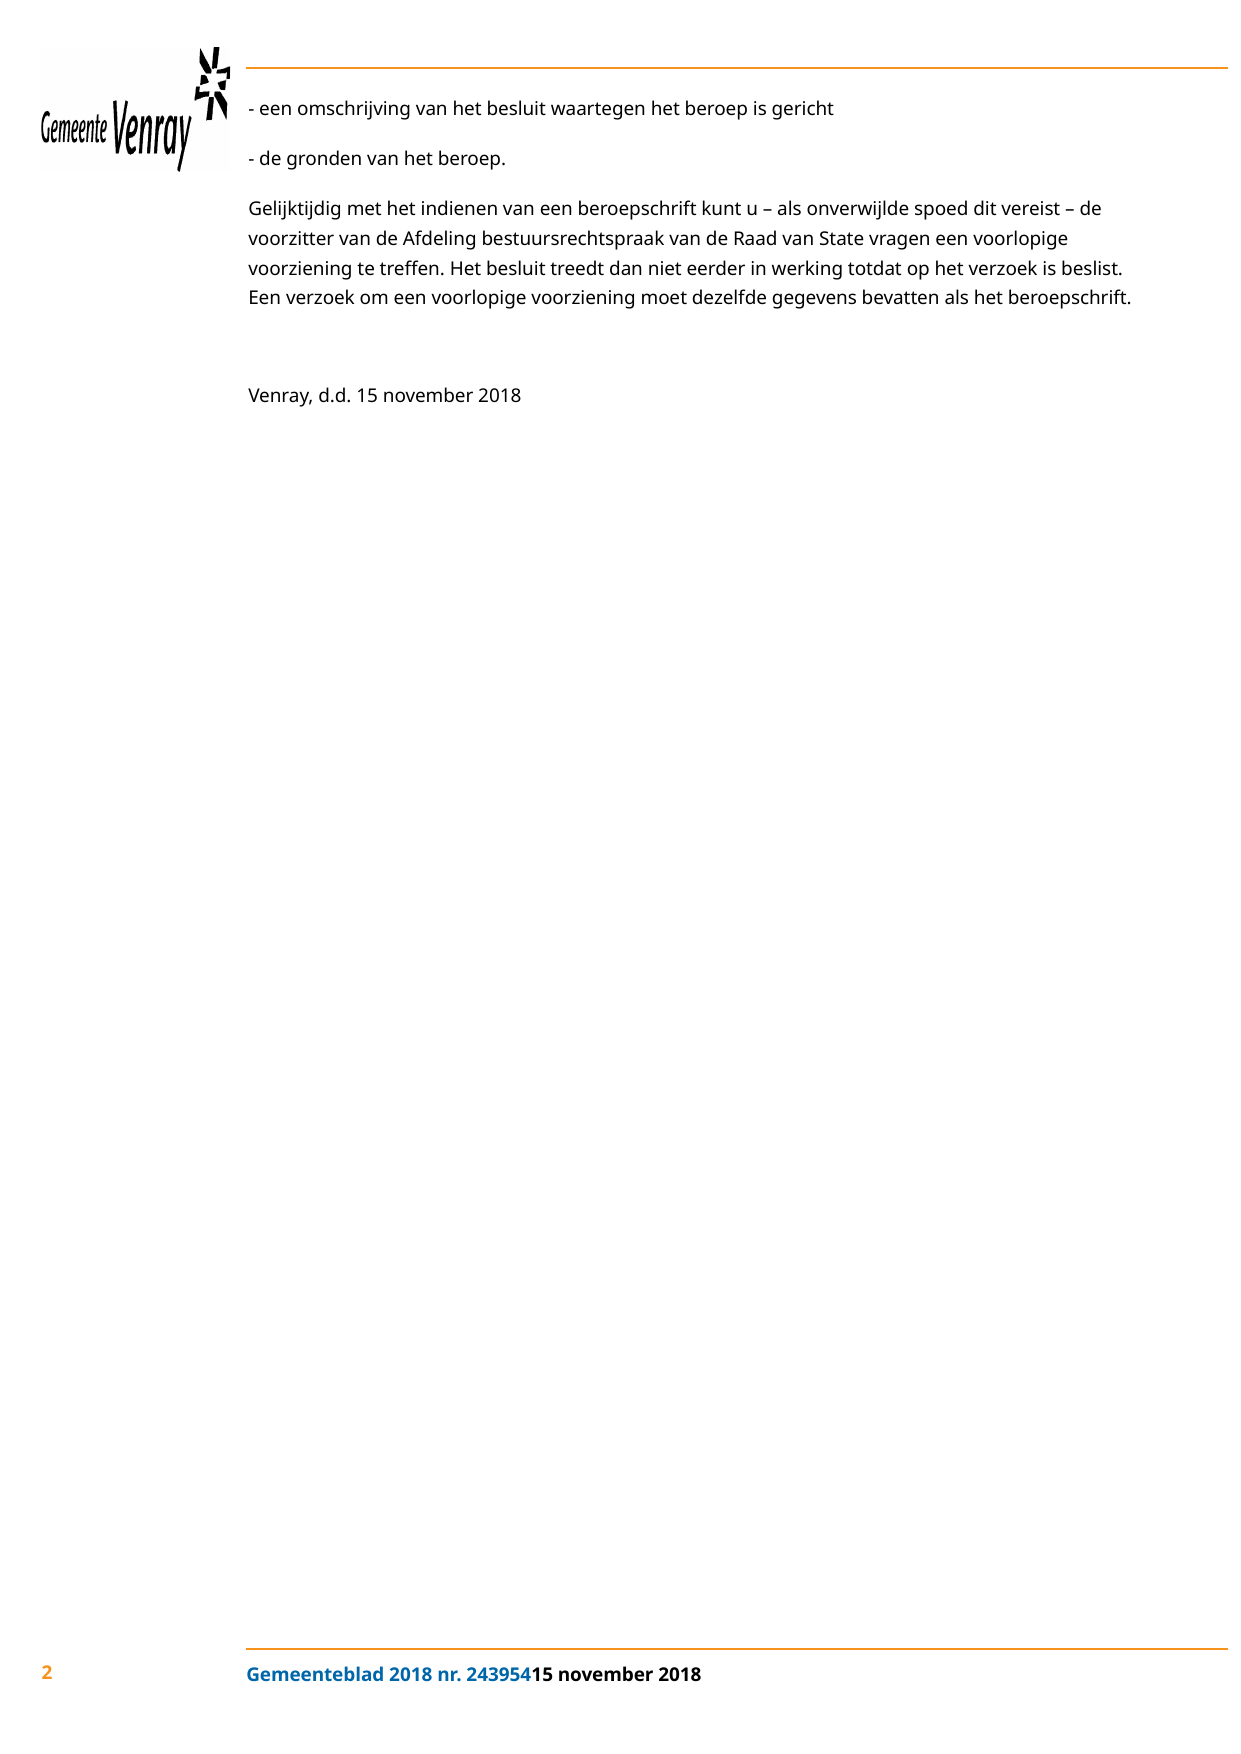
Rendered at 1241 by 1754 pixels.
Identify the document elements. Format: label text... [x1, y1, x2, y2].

text Venray, d.d. 15 november 2018 [248, 383, 1152, 408]
text Gelijktijdig met het indienen van een beroepschrift kunt u – als onverwijlde spoed dit vereist – de voorzitter van de Afdeling bestuursrechtspraak van de Raad van State vragen een voorlopige voorziening te treffen. Het besluit treedt dan niet eerder in werking totdat op het verzoek is beslist. Een verzoek om een voorlopige voorziening moet dezelfde gegevens bevatten als het beroepschrift. [248, 196, 1152, 310]
text - de gronden van het beroep. [248, 145, 1152, 171]
picture [41, 47, 231, 172]
text - een omschrijving van het besluit waartegen het beroep is gericht [248, 95, 1152, 121]
